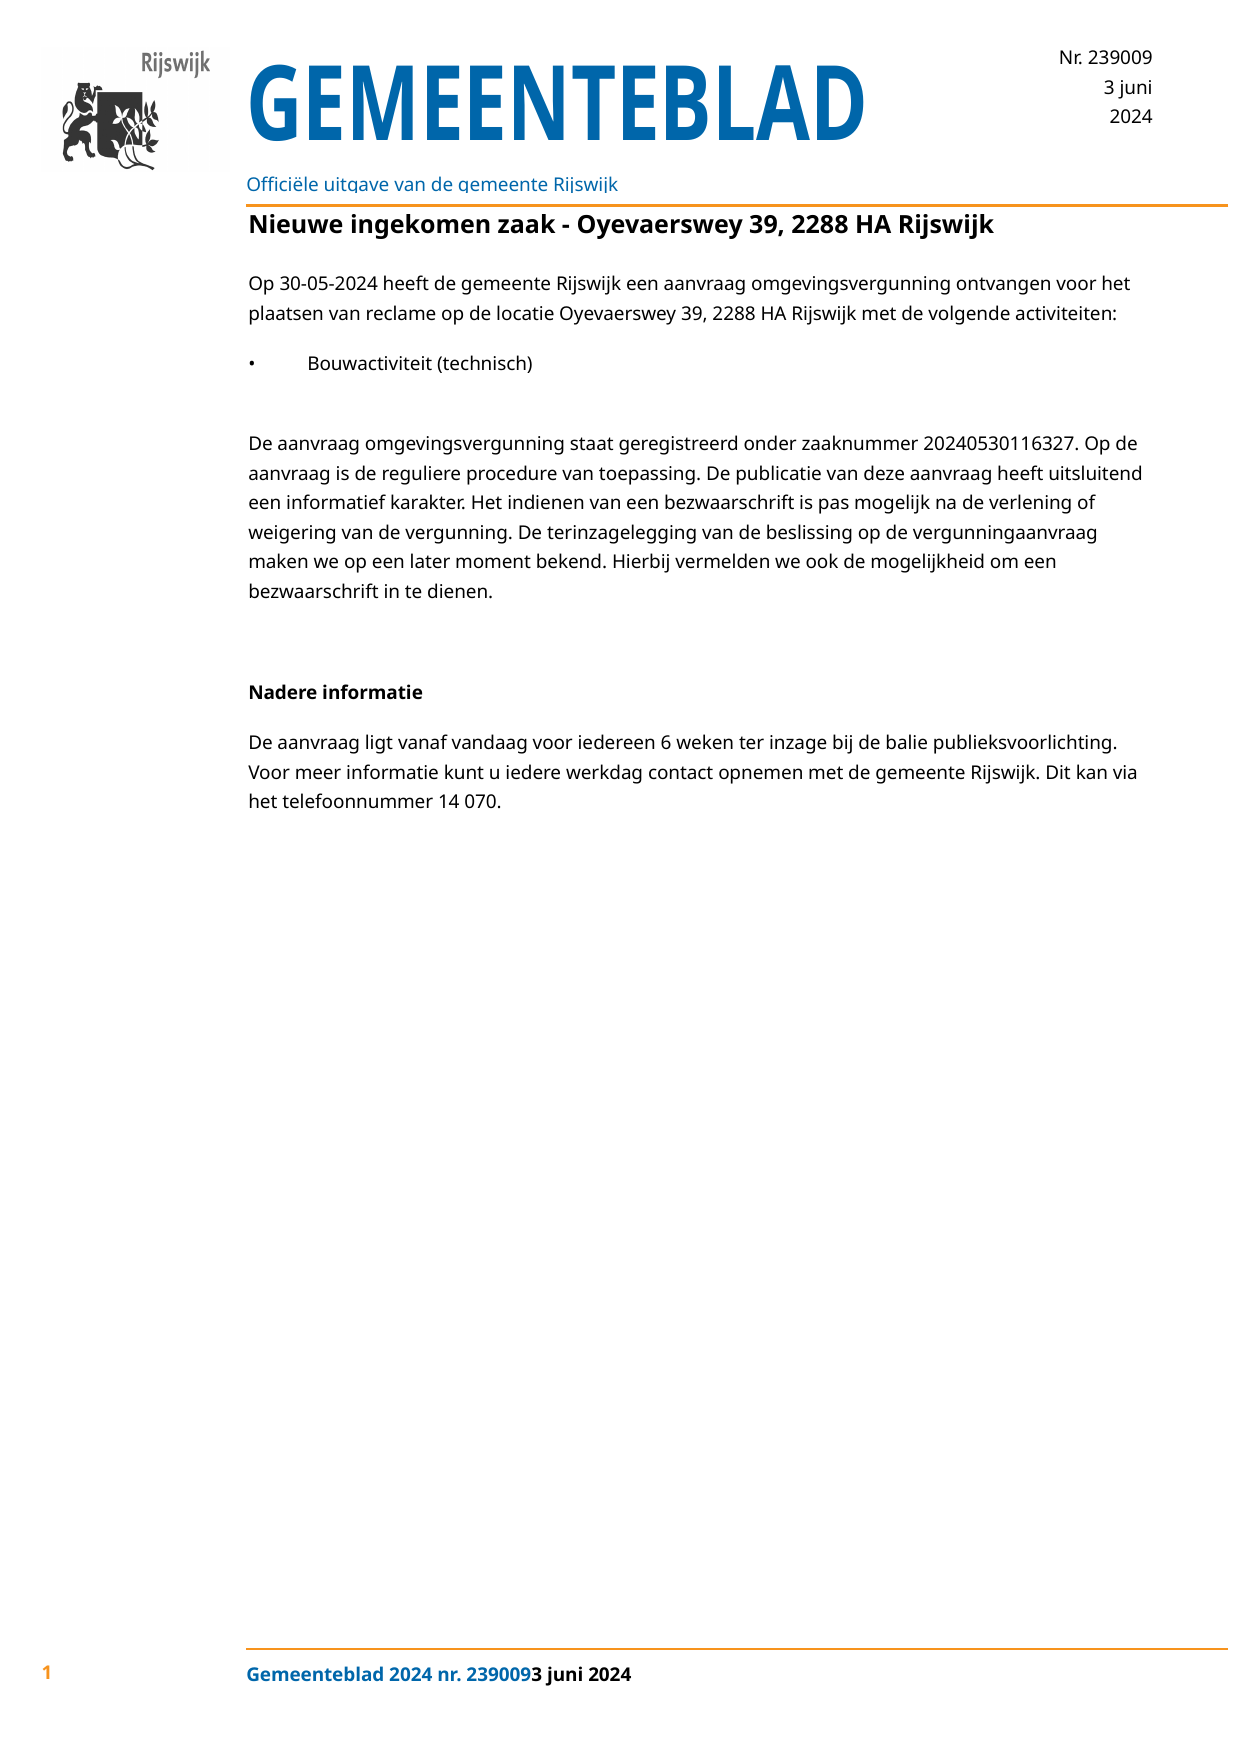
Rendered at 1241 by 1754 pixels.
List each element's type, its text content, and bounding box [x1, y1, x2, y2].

picture [41, 47, 231, 172]
text De aanvraag omgevingsvergunning staat geregistreerd onder zaaknummer 20240530116327. Op de aanvraag is de reguliere procedure van toepassing. De publicatie van deze aanvraag heeft uitsluitend een informatief karakter. Het indienen van een bezwaarschrift is pas mogelijk na de verlening of weigering van de vergunning. De terinzagelegging van de beslissing op de vergunningaanvraag maken we op een later moment bekend. Hierbij vermelden we ook de mogelijkheid om een bezwaarschrift in te dienen. [248, 430, 1152, 604]
text Nadere informatie [248, 679, 1152, 705]
text Op 30-05-2024 heeft de gemeente Rijswijk een aanvraag omgevingsvergunning ontvangen voor het plaatsen van reclame op de locatie Oyevaerswey 39, 2288 HA Rijswijk met de volgende activiteiten: [248, 270, 1152, 326]
list Bouwactiviteit (technisch) [248, 350, 1152, 376]
text De aanvraag ligt vanaf vandaag voor iedereen 6 weken ter inzage bij de balie publieksvoorlichting. Voor meer informatie kunt u iedere werkdag contact opnemen met de gemeente Rijswijk. Dit kan via het telefoonnummer 14 070. [248, 729, 1152, 814]
text Nieuwe ingekomen zaak - Oyevaerswey 39, 2288 HA Rijswijk [248, 207, 1152, 241]
